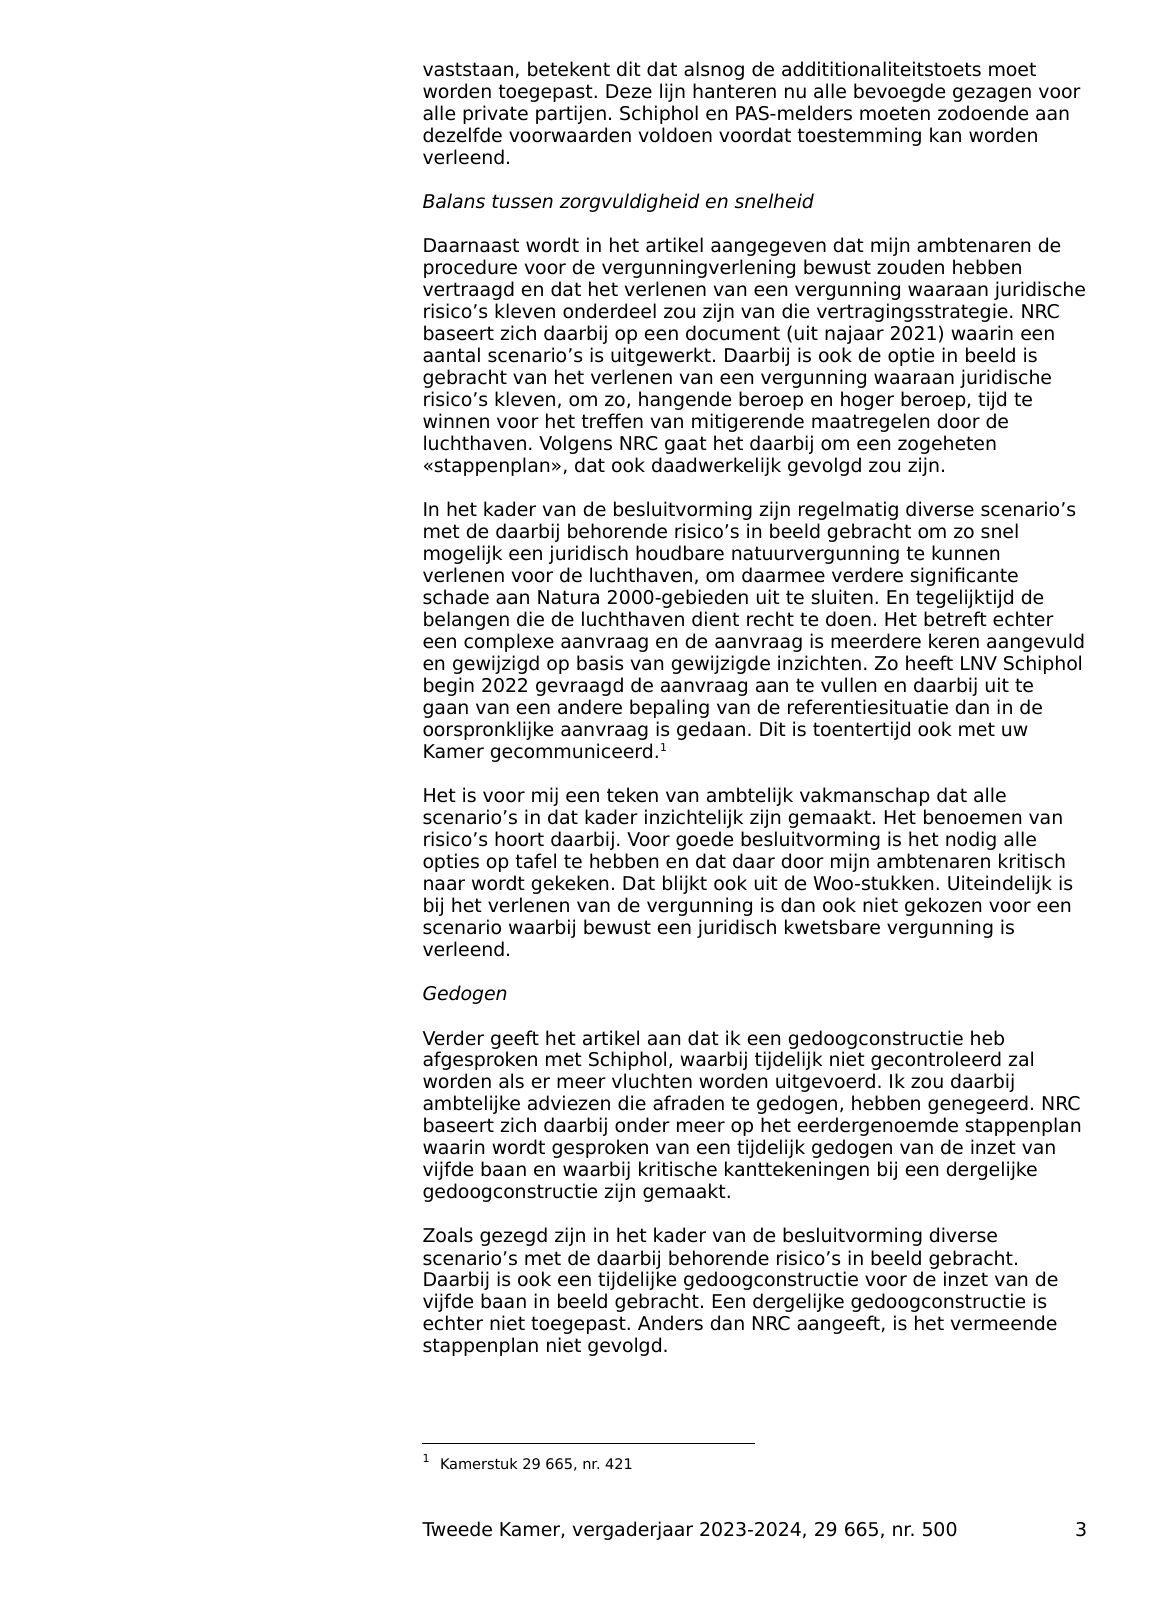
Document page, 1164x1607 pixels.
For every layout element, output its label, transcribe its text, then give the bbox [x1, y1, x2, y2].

text vaststaan, betekent dit dat alsnog de addititionaliteitstoets moet worden toegepast. Deze lijn hanteren nu alle bevoegde gezagen voor alle private partijen. Schiphol en PAS-melders moeten zodoende aan dezelfde voorwaarden voldoen voordat toestemming kan worden verleend. [422, 59, 1087, 169]
text In het kader van de besluitvorming zijn regelmatig diverse scenario’s met de daarbij behorende risico’s in beeld gebracht om zo snel mogelijk een juridisch houdbare natuurvergunning te kunnen verlenen voor de luchthaven, om daarmee verdere significante schade aan Natura 2000-gebieden uit te sluiten. En tegelijktijd de belangen die de luchthaven dient recht te doen. Het betreft echter een complexe aanvraag en de aanvraag is meerdere keren aangevuld en gewijzigd op basis van gewijzigde inzichten. Zo heeft LNV Schiphol begin 2022 gevraagd de aanvraag aan te vullen en daarbij uit te gaan van een andere bepaling van de referentiesituatie dan in de oorspronklijke aanvraag is gedaan. Dit is toentertijd ook met uw Kamer gecommuniceerd. [422, 499, 1087, 763]
text Verder geeft het artikel aan dat ik een gedoogconstructie heb afgesproken met Schiphol, waarbij tijdelijk niet gecontroleerd zal worden als er meer vluchten worden uitgevoerd. Ik zou daarbij ambtelijke adviezen die afraden te gedogen, hebben genegeerd. NRC baseert zich daarbij onder meer op het eerdergenoemde stappenplan waarin wordt gesproken van een tijdelijk gedogen van de inzet van vijfde baan en waarbij kritische kanttekeningen bij een dergelijke gedoogconstructie zijn gemaakt. [422, 1027, 1087, 1203]
text Kamerstuk 29 665, nr. 421 [422, 1452, 1087, 1474]
subtitle Balans tussen zorgvuldigheid en snelheid [422, 191, 1087, 213]
text Het is voor mij een teken van ambtelijk vakmanschap dat alle scenario’s in dat kader inzichtelijk zijn gemaakt. Het benoemen van risico’s hoort daarbij. Voor goede besluitvorming is het nodig alle opties op tafel te hebben en dat daar door mijn ambtenaren kritisch naar wordt gekeken. Dat blijkt ook uit de Woo-stukken. Uiteindelijk is bij het verlenen van de vergunning is dan ook niet gekozen voor een scenario waarbij bewust een juridisch kwetsbare vergunning is verleend. [422, 785, 1087, 961]
text Zoals gezegd zijn in het kader van de besluitvorming diverse scenario’s met de daarbij behorende risico’s in beeld gebracht. Daarbij is ook een tijdelijke gedoogconstructie voor de inzet van de vijfde baan in beeld gebracht. Een dergelijke gedoogconstructie is echter niet toegepast. Anders dan NRC aangeeft, is het vermeende stappenplan niet gevolgd. [422, 1225, 1087, 1357]
text Daarnaast wordt in het artikel aangegeven dat mijn ambtenaren de procedure voor de vergunningverlening bewust zouden hebben vertraagd en dat het verlenen van een vergunning waaraan juridische risico’s kleven onderdeel zou zijn van die vertragingsstrategie. NRC baseert zich daarbij op een document (uit najaar 2021) waarin een aantal scenario’s is uitgewerkt. Daarbij is ook de optie in beeld is gebracht van het verlenen van een vergunning waaraan juridische risico’s kleven, om zo, hangende beroep en hoger beroep, tijd te winnen voor het treffen van mitigerende maatregelen door de luchthaven. Volgens NRC gaat het daarbij om een zogeheten «stappenplan», dat ook daadwerkelijk gevolgd zou zijn. [422, 235, 1087, 477]
subtitle Gedogen [422, 983, 1087, 1005]
